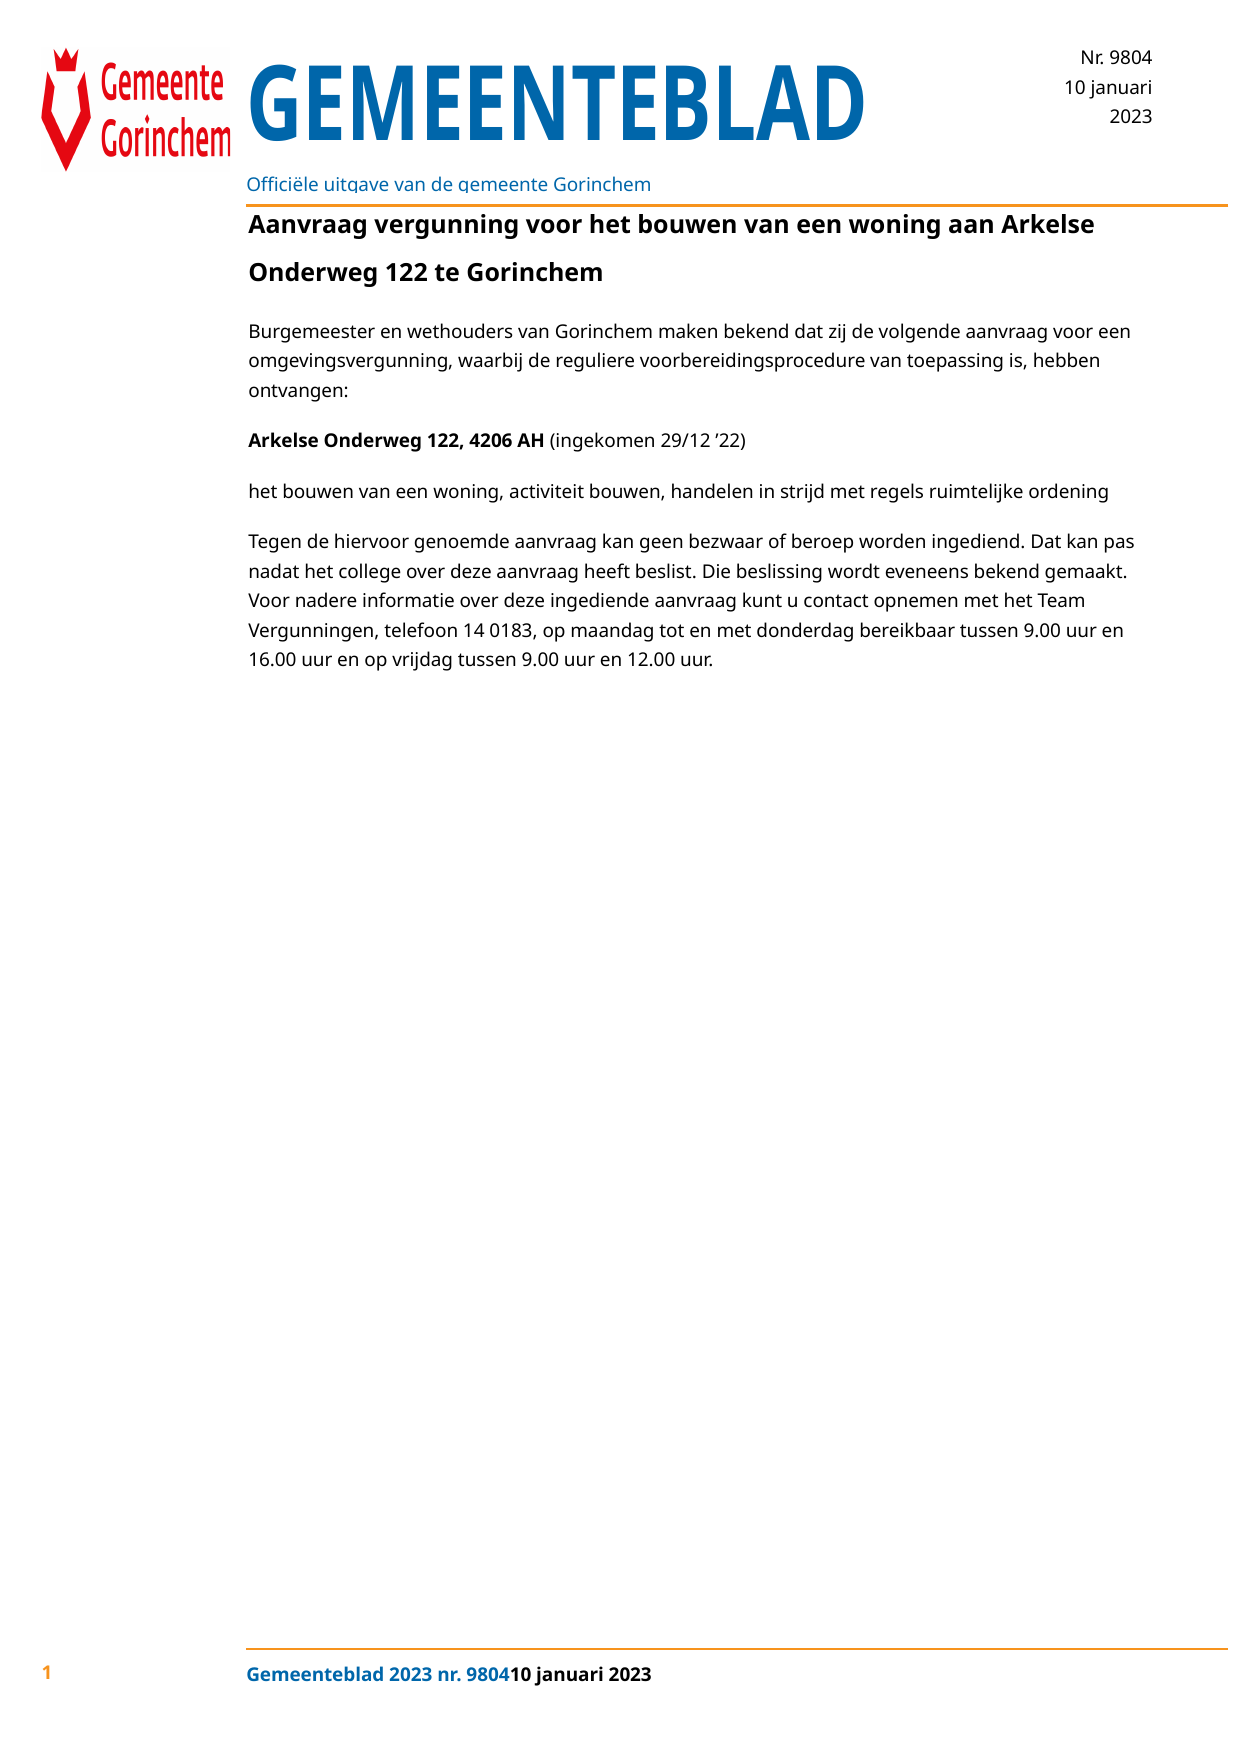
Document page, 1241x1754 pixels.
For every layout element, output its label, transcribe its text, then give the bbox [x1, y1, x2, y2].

text Tegen de hiervoor genoemde aanvraag kan geen bezwaar of beroep worden ingediend. Dat kan pas nadat het college over deze aanvraag heeft beslist. Die beslissing wordt eveneens bekend gemaakt. Voor nadere informatie over deze ingediende aanvraag kunt u contact opnemen met het Team Vergunningen, telefoon 14 0183, op maandag tot en met donderdag bereikbaar tussen 9.00 uur en 16.00 uur en op vrijdag tussen 9.00 uur en 12.00 uur. [248, 528, 1152, 672]
picture [41, 47, 231, 172]
text Arkelse Onderweg 122, 4206 AH (ingekomen 29/12 ’22) [248, 427, 1152, 453]
text Aanvraag vergunning voor het bouwen van een woning aan Arkelse Onderweg 122 te Gorinchem [248, 207, 1152, 288]
text Burgemeester en wethouders van Gorinchem maken bekend dat zij de volgende aanvraag voor een omgevingsvergunning, waarbij de reguliere voorbereidingsprocedure van toepassing is, hebben ontvangen: [248, 318, 1152, 403]
text het bouwen van een woning, activiteit bouwen, handelen in strijd met regels ruimtelijke ordening [248, 478, 1152, 504]
